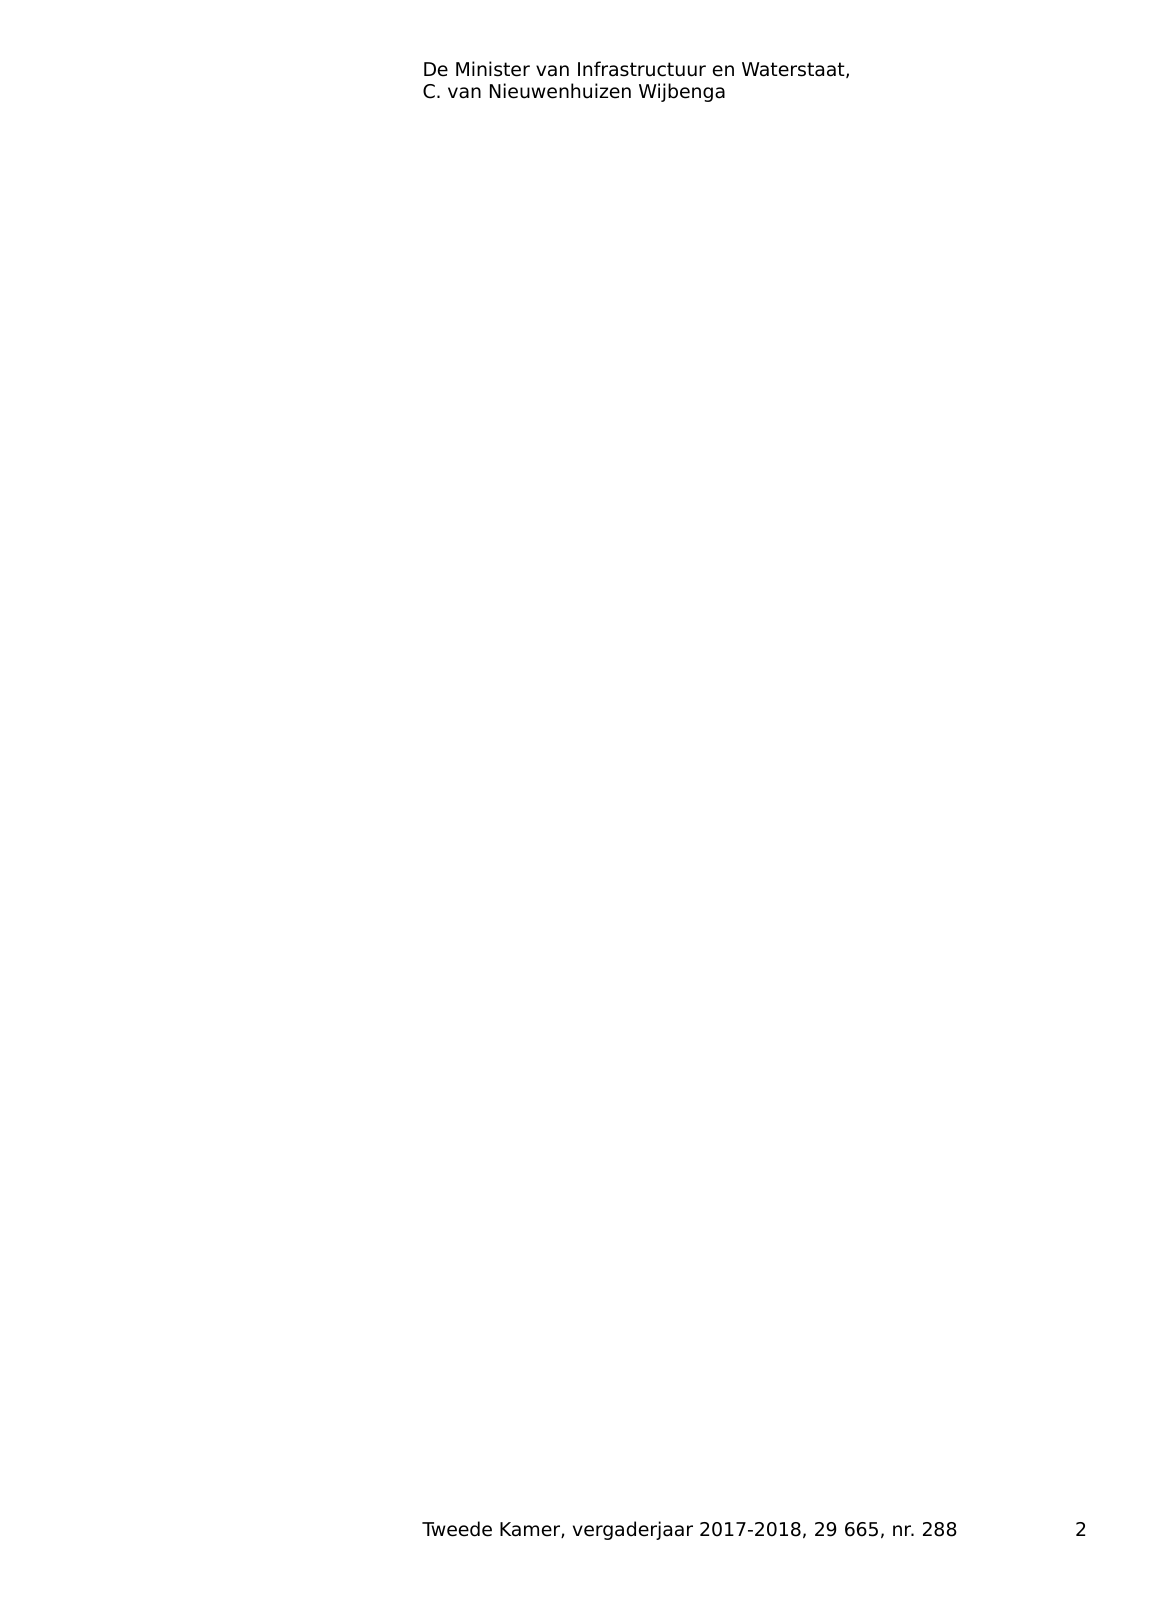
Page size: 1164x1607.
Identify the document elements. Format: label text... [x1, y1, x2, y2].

text De Minister van Infrastructuur en Waterstaat, C. van Nieuwenhuizen Wijbenga [422, 59, 1087, 103]
